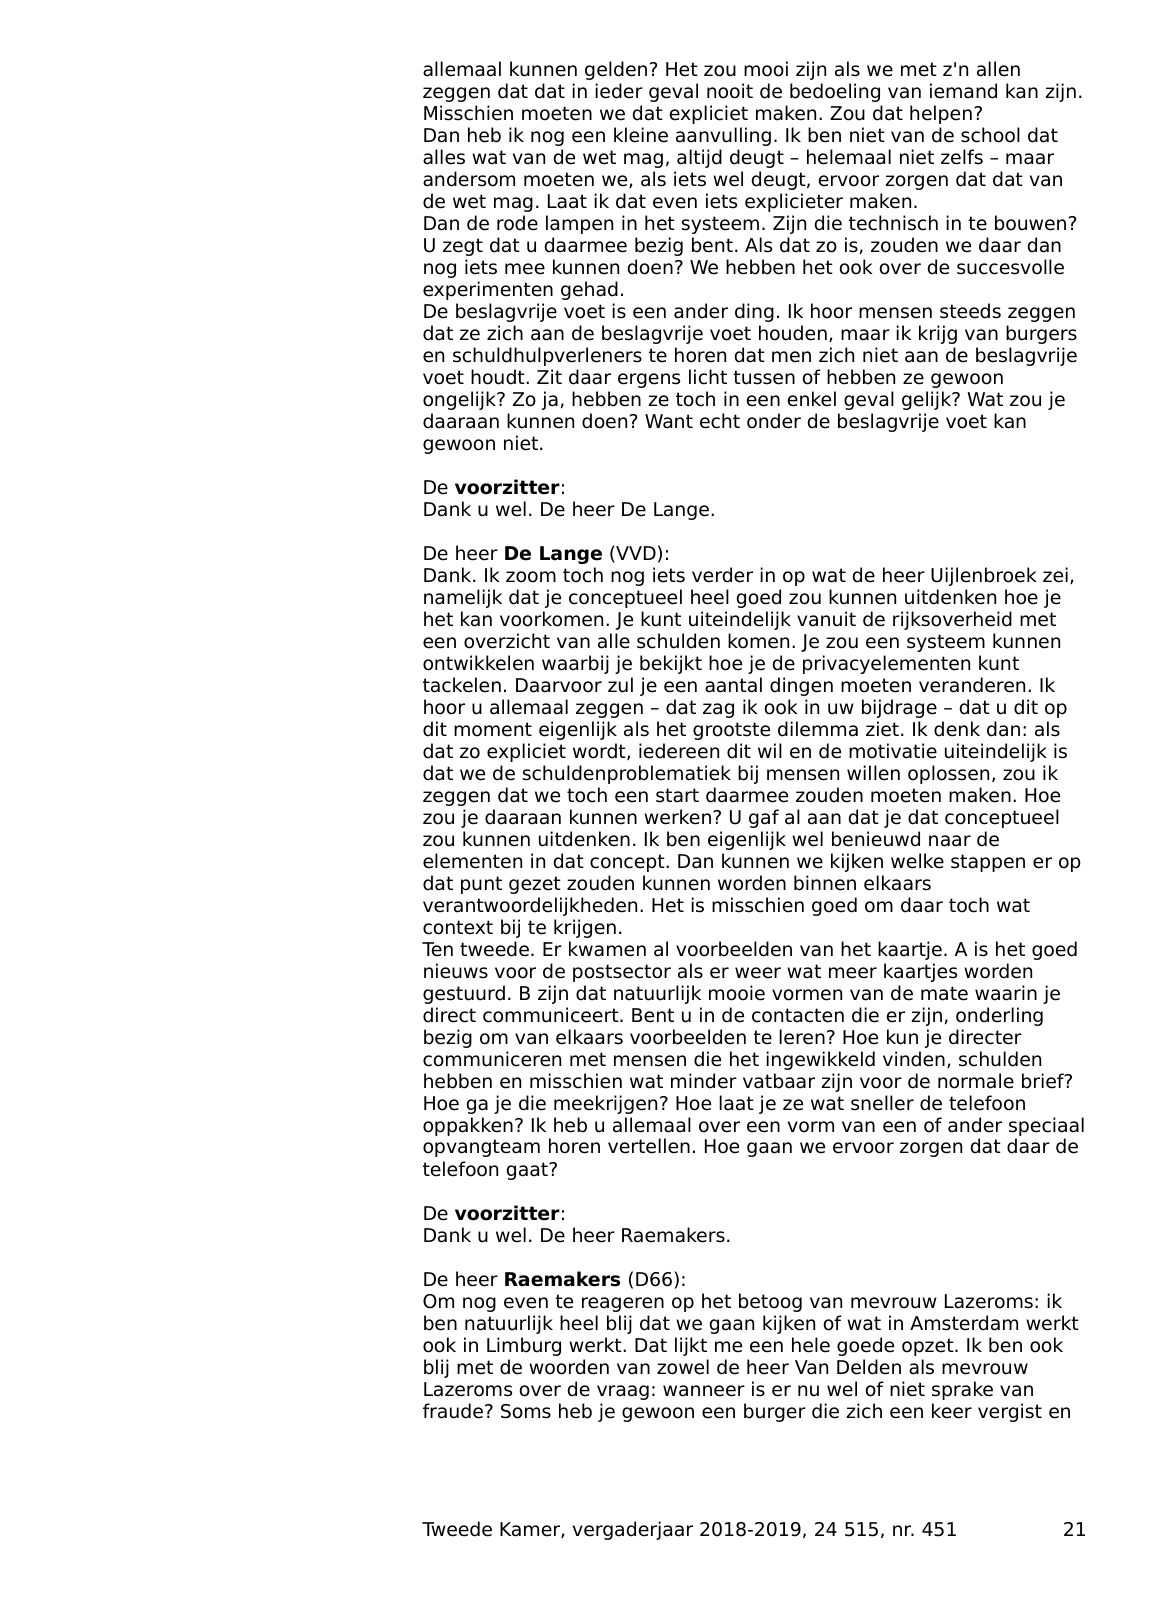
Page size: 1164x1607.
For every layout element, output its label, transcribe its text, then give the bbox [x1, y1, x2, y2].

text De voorzitter: [422, 477, 1087, 499]
text Om nog even te reageren op het betoog van mevrouw Lazeroms: ik ben natuurlijk heel blij dat we gaan kijken of wat in Amsterdam werkt ook in Limburg werkt. Dat lijkt me een hele goede opzet. Ik ben ook blij met de woorden van zowel de heer Van Delden als mevrouw Lazeroms over de vraag: wanneer is er nu wel of niet sprake van fraude? Soms heb je gewoon een burger die zich een keer vergist en [422, 1291, 1087, 1423]
text allemaal kunnen gelden? Het zou mooi zijn als we met z'n allen zeggen dat dat in ieder geval nooit de bedoeling van iemand kan zijn. Misschien moeten we dat expliciet maken. Zou dat helpen? [422, 59, 1087, 125]
text Dank. Ik zoom toch nog iets verder in op wat de heer Uijlenbroek zei, namelijk dat je conceptueel heel goed zou kunnen uitdenken hoe je het kan voorkomen. Je kunt uiteindelijk vanuit de rijksoverheid met een overzicht van alle schulden komen. Je zou een systeem kunnen ontwikkelen waarbij je bekijkt hoe je de privacyelementen kunt tackelen. Daarvoor zul je een aantal dingen moeten veranderen. Ik hoor u allemaal zeggen – dat zag ik ook in uw bijdrage – dat u dit op dit moment eigenlijk als het grootste dilemma ziet. Ik denk dan: als dat zo expliciet wordt, iedereen dit wil en de motivatie uiteindelijk is dat we de schuldenproblematiek bij mensen willen oplossen, zou ik zeggen dat we toch een start daarmee zouden moeten maken. Hoe zou je daaraan kunnen werken? U gaf al aan dat je dat conceptueel zou kunnen uitdenken. Ik ben eigenlijk wel benieuwd naar de elementen in dat concept. Dan kunnen we kijken welke stappen er op dat punt gezet zouden kunnen worden binnen elkaars verantwoordelijkheden. Het is misschien goed om daar toch wat context bij te krijgen. [422, 565, 1087, 939]
text De heer De Lange (VVD): [422, 543, 1087, 565]
text Dan heb ik nog een kleine aanvulling. Ik ben niet van de school dat alles wat van de wet mag, altijd deugt – helemaal niet zelfs – maar andersom moeten we, als iets wel deugt, ervoor zorgen dat dat van de wet mag. Laat ik dat even iets explicieter maken. [422, 125, 1087, 213]
text De beslagvrije voet is een ander ding. Ik hoor mensen steeds zeggen dat ze zich aan de beslagvrije voet houden, maar ik krijg van burgers en schuldhulpverleners te horen dat men zich niet aan de beslagvrije voet houdt. Zit daar ergens licht tussen of hebben ze gewoon ongelijk? Zo ja, hebben ze toch in een enkel geval gelijk? Wat zou je daaraan kunnen doen? Want echt onder de beslagvrije voet kan gewoon niet. [422, 301, 1087, 455]
text Dan de rode lampen in het systeem. Zijn die technisch in te bouwen? U zegt dat u daarmee bezig bent. Als dat zo is, zouden we daar dan nog iets mee kunnen doen? We hebben het ook over de succesvolle experimenten gehad. [422, 213, 1087, 301]
text De voorzitter: [422, 1203, 1087, 1224]
text Dank u wel. De heer De Lange. [422, 499, 1087, 521]
text Ten tweede. Er kwamen al voorbeelden van het kaartje. A is het goed nieuws voor de postsector als er weer wat meer kaartjes worden gestuurd. B zijn dat natuurlijk mooie vormen van de mate waarin je direct communiceert. Bent u in de contacten die er zijn, onderling bezig om van elkaars voorbeelden te leren? Hoe kun je directer communiceren met mensen die het ingewikkeld vinden, schulden hebben en misschien wat minder vatbaar zijn voor de normale brief? Hoe ga je die meekrijgen? Hoe laat je ze wat sneller de telefoon oppakken? Ik heb u allemaal over een vorm van een of ander speciaal opvangteam horen vertellen. Hoe gaan we ervoor zorgen dat daar de telefoon gaat? [422, 939, 1087, 1180]
text De heer Raemakers (D66): [422, 1269, 1087, 1291]
text Dank u wel. De heer Raemakers. [422, 1224, 1087, 1247]
